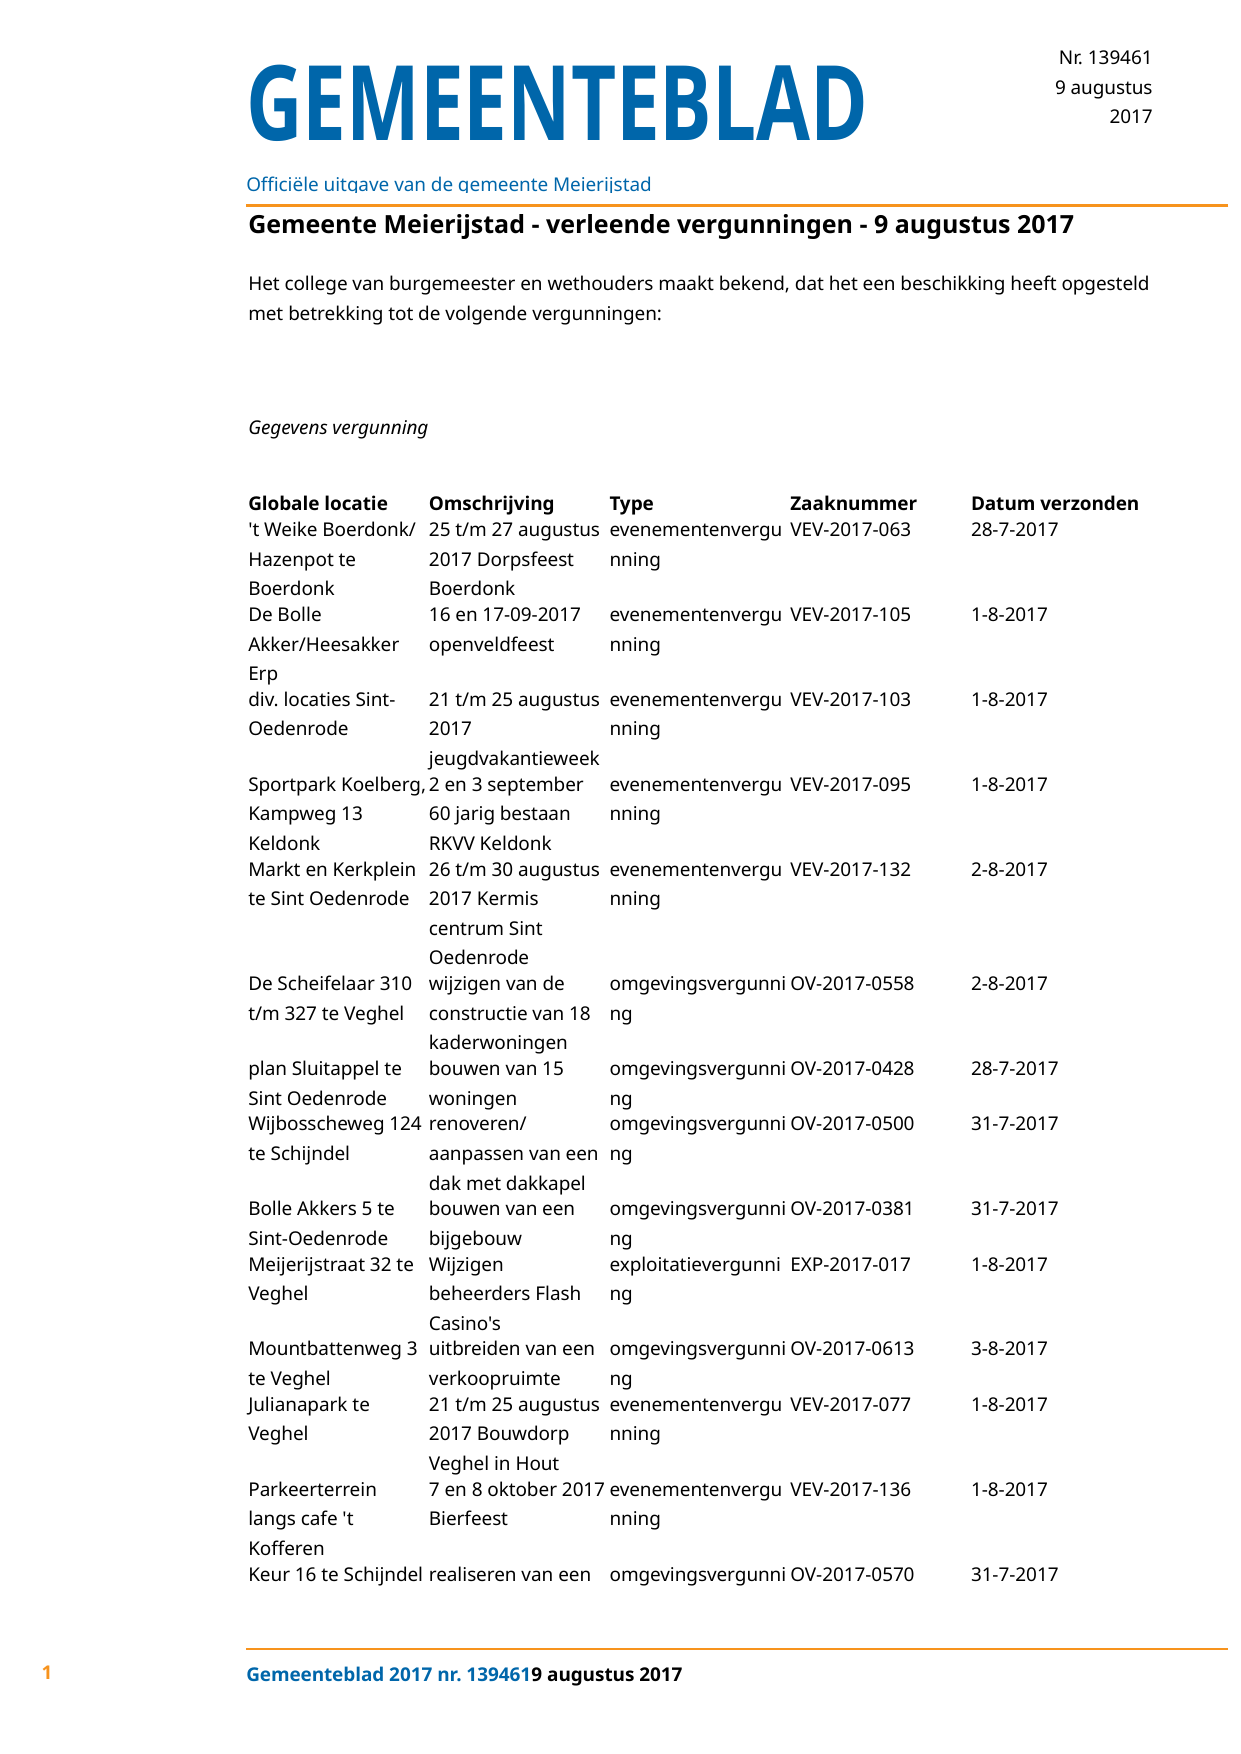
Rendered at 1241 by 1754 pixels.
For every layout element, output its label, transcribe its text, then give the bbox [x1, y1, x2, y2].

table_cell 21 t/m 25 augustus 2017 jeugdvakantieweek [429, 686, 609, 771]
table_cell bouwen van 15 woningen [429, 1055, 609, 1111]
table_cell 2-8-2017 [971, 970, 1152, 1055]
table_cell 28-7-2017 [971, 516, 1152, 601]
table_cell renoveren/aanpassen van een dak met dakkapel [429, 1111, 609, 1195]
table_cell EXP-2017-017 [790, 1251, 971, 1336]
table_cell 28-7-2017 [971, 1055, 1152, 1111]
table_cell VEV-2017-132 [790, 856, 971, 970]
table_cell 31-7-2017 [971, 1561, 1152, 1586]
table_cell VEV-2017-095 [790, 771, 971, 856]
table_cell VEV-2017-077 [790, 1391, 971, 1476]
table_cell 1-8-2017 [971, 601, 1152, 686]
table_cell 31-7-2017 [971, 1111, 1152, 1195]
table_cell VEV-2017-063 [790, 516, 971, 601]
table_cell div. locaties Sint- Oedenrode [248, 686, 429, 771]
table_cell Mountbattenweg 3 te Veghel [248, 1336, 429, 1391]
table_cell plan Sluitappel te Sint Oedenrode [248, 1055, 429, 1111]
table_cell 25 t/m 27 augustus 2017 Dorpsfeest Boerdonk [429, 516, 609, 601]
table_cell 1-8-2017 [971, 1391, 1152, 1476]
table_cell VEV-2017-103 [790, 686, 971, 771]
table_cell omgevingsvergunning [609, 1336, 790, 1391]
table_cell Markt en Kerkplein te Sint Oedenrode [248, 856, 429, 970]
table_header Globale locatie [248, 491, 429, 516]
table_cell realiseren van een [429, 1561, 609, 1586]
text Het college van burgemeester en wethouders maakt bekend, dat het een beschikking heeft opgesteld met betrekking tot de volgende vergunningen: [248, 270, 1152, 326]
table_cell Bolle Akkers 5 te Sint-Oedenrode [248, 1195, 429, 1251]
table_cell omgevingsvergunni [609, 1561, 790, 1586]
table_cell Keur 16 te Schijndel [248, 1561, 429, 1586]
table_cell evenementenvergunning [609, 771, 790, 856]
picture [41, 47, 231, 172]
table_cell evenementenvergunning [609, 516, 790, 601]
table_cell evenementenvergunning [609, 1391, 790, 1476]
table_cell omgevingsvergunning [609, 1195, 790, 1251]
table_cell VEV-2017-136 [790, 1476, 971, 1561]
table_cell Sportpark Koelberg, Kampweg 13 Keldonk [248, 771, 429, 856]
table_cell OV-2017-0558 [790, 970, 971, 1055]
table_cell OV-2017-0570 [790, 1561, 971, 1586]
table_cell De Bolle Akker/Heesakker Erp [248, 601, 429, 686]
table_cell 7 en 8 oktober 2017 Bierfeest [429, 1476, 609, 1561]
table_cell wijzigen van de constructie van 18 kaderwoningen [429, 970, 609, 1055]
table_cell 21 t/m 25 augustus 2017 Bouwdorp Veghel in Hout [429, 1391, 609, 1476]
table_cell evenementenvergunning [609, 686, 790, 771]
table_cell 26 t/m 30 augustus 2017 Kermis centrum Sint Oedenrode [429, 856, 609, 970]
table_header Type [609, 491, 790, 516]
table_cell 1-8-2017 [971, 1476, 1152, 1561]
table_cell Meijerijstraat 32 te Veghel [248, 1251, 429, 1336]
table_cell omgevingsvergunning [609, 1055, 790, 1111]
table_header Zaaknummer [790, 491, 971, 516]
table_cell OV-2017-0381 [790, 1195, 971, 1251]
table_cell Parkeerterrein langs cafe 't Kofferen [248, 1476, 429, 1561]
table_cell evenementenvergunning [609, 856, 790, 970]
table_cell OV-2017-0500 [790, 1111, 971, 1195]
table_cell 't Weike Boerdonk/ Hazenpot te Boerdonk [248, 516, 429, 601]
table_cell 3-8-2017 [971, 1336, 1152, 1391]
table_cell 1-8-2017 [971, 686, 1152, 771]
table_cell evenementenvergunning [609, 1476, 790, 1561]
table_cell OV-2017-0428 [790, 1055, 971, 1111]
table_header Omschrijving [429, 491, 609, 516]
table_cell OV-2017-0613 [790, 1336, 971, 1391]
table_cell omgevingsvergunning [609, 1111, 790, 1195]
table_cell 2 en 3 september 60 jarig bestaan RKVV Keldonk [429, 771, 609, 856]
table_cell evenementenvergunning [609, 601, 790, 686]
table_cell De Scheifelaar 310 t/m 327 te Veghel [248, 970, 429, 1055]
table_cell uitbreiden van een verkoopruimte [429, 1336, 609, 1391]
table_cell VEV-2017-105 [790, 601, 971, 686]
table_cell 31-7-2017 [971, 1195, 1152, 1251]
table_cell bouwen van een bijgebouw [429, 1195, 609, 1251]
table_cell 1-8-2017 [971, 1251, 1152, 1336]
table_cell 1-8-2017 [971, 771, 1152, 856]
table_cell 2-8-2017 [971, 856, 1152, 970]
table_cell Julianapark te Veghel [248, 1391, 429, 1476]
table_header Datum verzonden [971, 491, 1152, 516]
table_cell 16 en 17-09-2017 openveldfeest [429, 601, 609, 686]
table_cell omgevingsvergunning [609, 970, 790, 1055]
table_cell Wijzigen beheerders Flash Casino's [429, 1251, 609, 1336]
text Gemeente Meierijstad - verleende vergunningen - 9 augustus 2017 [248, 207, 1152, 241]
table_cell exploitatievergunning [609, 1251, 790, 1336]
table_cell Wijbosscheweg 124 te Schijndel [248, 1111, 429, 1195]
text Gegevens vergunning [248, 414, 1152, 440]
